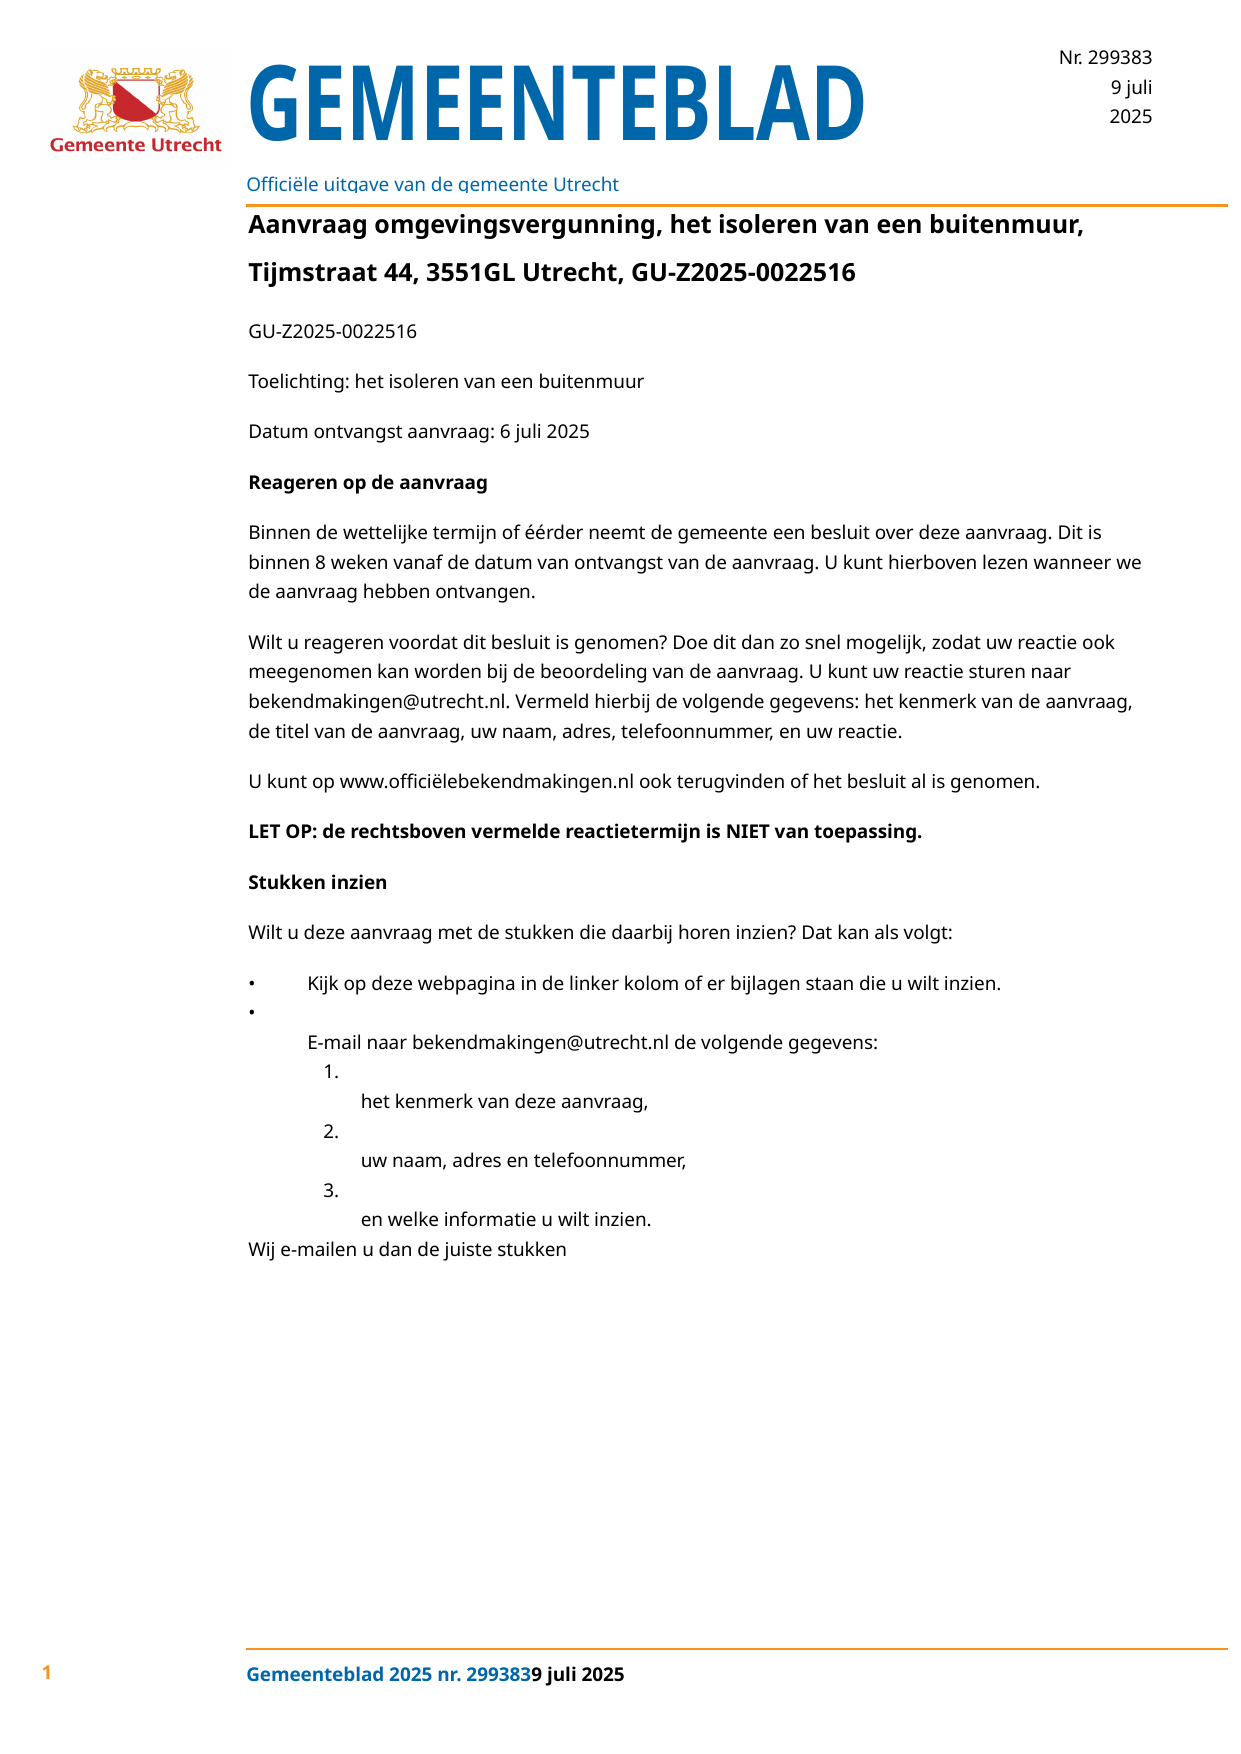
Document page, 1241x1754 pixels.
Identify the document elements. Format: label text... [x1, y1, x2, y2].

picture [41, 47, 231, 172]
list E-mail naar bekendmakingen@utrecht.nl de volgende gegevens: [248, 1029, 1152, 1055]
text Reageren op de aanvraag [248, 469, 1152, 495]
text GU-Z2025-0022516 [248, 318, 1152, 344]
text Wilt u deze aanvraag met de stukken die daarbij horen inzien? Dat kan als volgt: [248, 919, 1152, 945]
text Aanvraag omgevingsvergunning, het isoleren van een buitenmuur, Tijmstraat 44, 3551GL Utrecht, GU-Z2025-0022516 [248, 207, 1152, 288]
text Wilt u reageren voordat dit besluit is genomen? Doe dit dan zo snel mogelijk, zodat uw reactie ook meegenomen kan worden bij de beoordeling van de aanvraag. U kunt uw reactie sturen naar bekendmakingen@utrecht.nl. Vermeld hierbij de volgende gegevens: het kenmerk van de aanvraag, de titel van de aanvraag, uw naam, adres, telefoonnummer, en uw reactie. [248, 629, 1152, 744]
text Datum ontvangst aanvraag: 6 juli 2025 [248, 419, 1152, 444]
text U kunt op www.officiëlebekendmakingen.nl ook terugvinden of het besluit al is genomen. [248, 768, 1152, 794]
text Stukken inzien [248, 869, 1152, 895]
list Kijk op deze webpagina in de linker kolom of er bijlagen staan die u wilt inzien. [248, 970, 1152, 996]
list uw naam, adres en telefoonnummer, [323, 1147, 1152, 1173]
text Wij e-mailen u dan de juiste stukken [248, 1236, 1152, 1262]
list het kenmerk van deze aanvraag, [323, 1088, 1152, 1114]
text Toelichting: het isoleren van een buitenmuur [248, 368, 1152, 394]
list en welke informatie u wilt inzien. [323, 1207, 1152, 1232]
text Binnen de wettelijke termijn of éérder neemt de gemeente een besluit over deze aanvraag. Dit is binnen 8 weken vanaf de datum van ontvangst van de aanvraag. U kunt hierboven lezen wanneer we de aanvraag hebben ontvangen. [248, 519, 1152, 604]
text LET OP: de rechtsboven vermelde reactietermijn is NIET van toepassing. [248, 819, 1152, 844]
